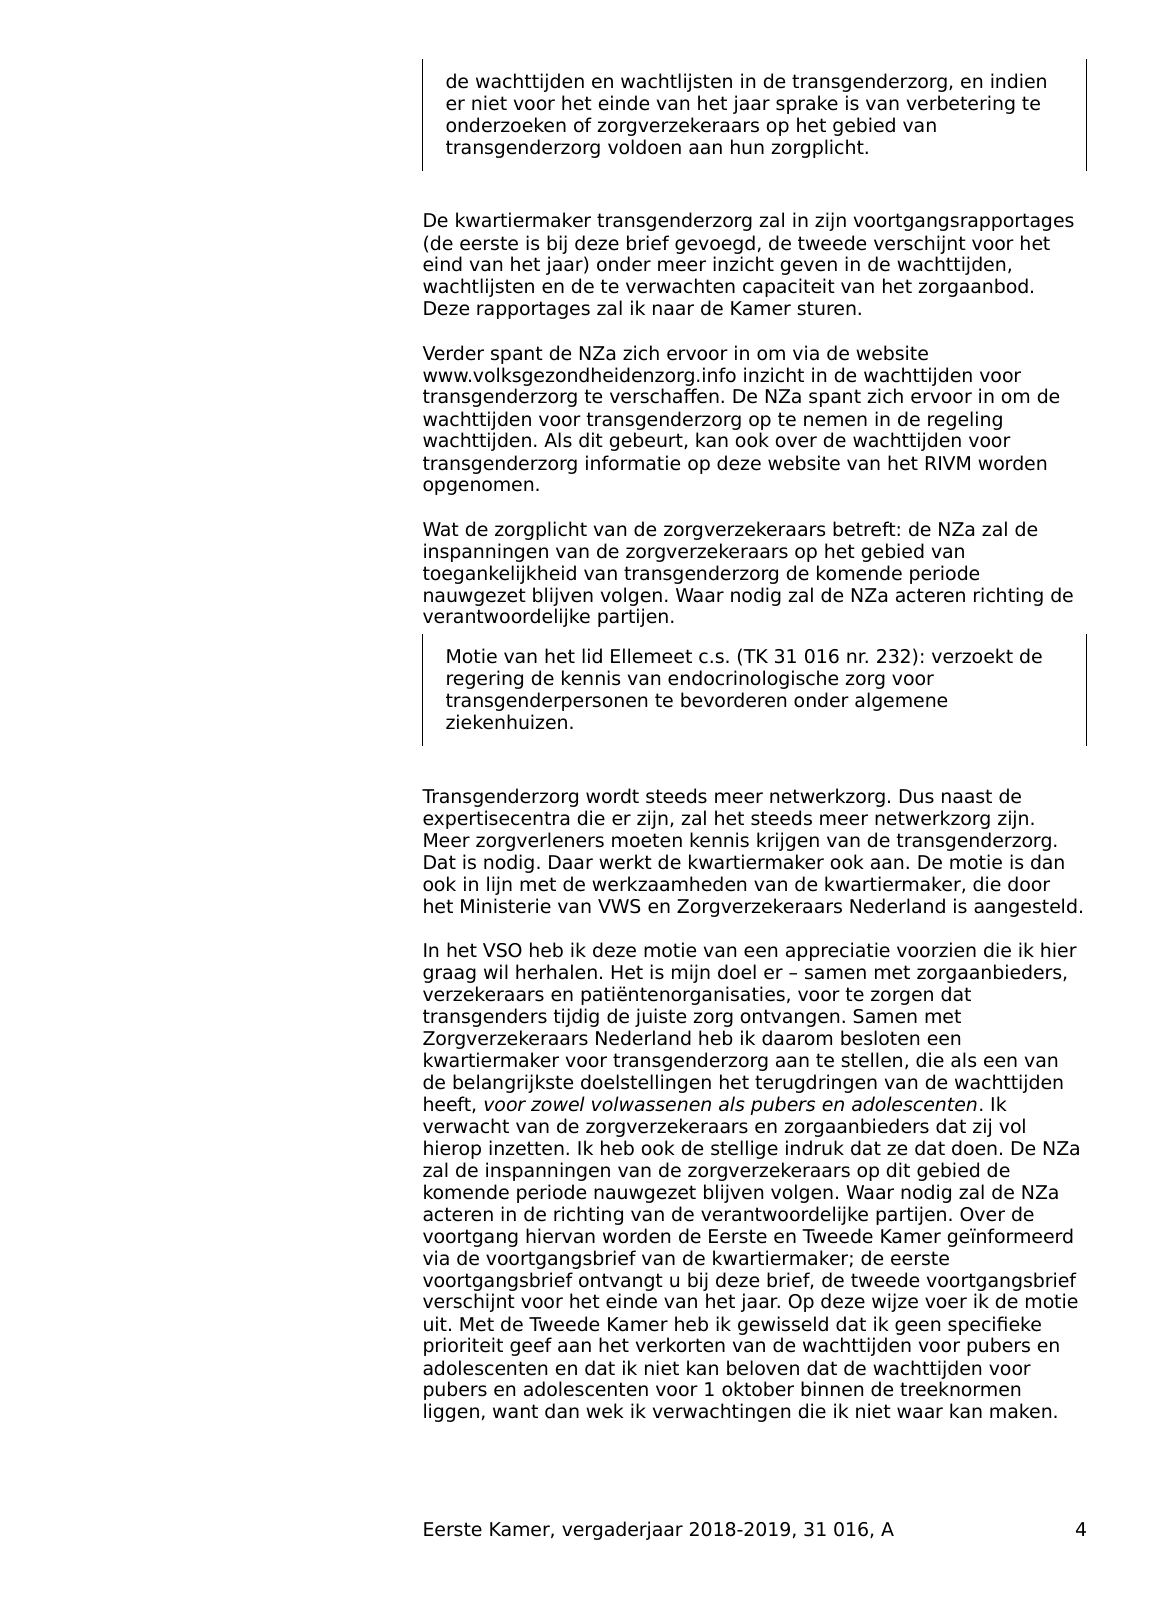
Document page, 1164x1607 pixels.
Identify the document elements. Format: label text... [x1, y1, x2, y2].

text Verder spant de NZa zich ervoor in om via de website www.volksgezondheidenzorg.info inzicht in de wachttijden voor transgenderzorg te verschaffen. De NZa spant zich ervoor in om de wachttijden voor transgenderzorg op te nemen in de regeling wachttijden. Als dit gebeurt, kan ook over de wachttijden voor transgenderzorg informatie op deze website van het RIVM worden opgenomen. [422, 342, 1087, 496]
table_header Motie van het lid Ellemeet c.s. (TK 31 016 nr. 232): verzoekt de regering de kennis van endocrinologische zorg voor transgenderpersonen te bevorderen onder algemene ziekenhuizen. [423, 634, 1086, 746]
table_header de wachttijden en wachtlijsten in de transgenderzorg, en indien er niet voor het einde van het jaar sprake is van verbetering te onderzoeken of zorgverzekeraars op het gebied van transgenderzorg voldoen aan hun zorgplicht. [423, 59, 1086, 171]
text In het VSO heb ik deze motie van een appreciatie voorzien die ik hier graag wil herhalen. Het is mijn doel er – samen met zorgaanbieders, verzekeraars en patiëntenorganisaties, voor te zorgen dat transgenders tijdig de juiste zorg ontvangen. Samen met Zorgverzekeraars Nederland heb ik daarom besloten een kwartiermaker voor transgenderzorg aan te stellen, die als een van de belangrijkste doelstellingen het terugdringen van de wachttijden heeft, voor zowel volwassenen als pubers en adolescenten. Ik verwacht van de zorgverzekeraars en zorgaanbieders dat zij vol hierop inzetten. Ik heb ook de stellige indruk dat ze dat doen. De NZa zal de inspanningen van de zorgverzekeraars op dit gebied de komende periode nauwgezet blijven volgen. Waar nodig zal de NZa acteren in de richting van de verantwoordelijke partijen. Over de voortgang hiervan worden de Eerste en Tweede Kamer geïnformeerd via de voortgangsbrief van de kwartiermaker; de eerste voortgangsbrief ontvangt u bij deze brief, de tweede voortgangsbrief verschijnt voor het einde van het jaar. Op deze wijze voer ik de motie uit. Met de Tweede Kamer heb ik gewisseld dat ik geen specifieke prioriteit geef aan het verkorten van de wachttijden voor pubers en adolescenten en dat ik niet kan beloven dat de wachttijden voor pubers en adolescenten voor 1 oktober binnen de treeknormen liggen, want dan wek ik verwachtingen die ik niet waar kan maken. [422, 940, 1087, 1423]
text Wat de zorgplicht van de zorgverzekeraars betreft: de NZa zal de inspanningen van de zorgverzekeraars op het gebied van toegankelijkheid van transgenderzorg de komende periode nauwgezet blijven volgen. Waar nodig zal de NZa acteren richting de verantwoordelijke partijen. [422, 518, 1087, 628]
text Transgenderzorg wordt steeds meer netwerkzorg. Dus naast de expertisecentra die er zijn, zal het steeds meer netwerkzorg zijn. Meer zorgverleners moeten kennis krijgen van de transgenderzorg. Dat is nodig. Daar werkt de kwartiermaker ook aan. De motie is dan ook in lijn met de werkzaamheden van de kwartiermaker, die door het Ministerie van VWS en Zorgverzekeraars Nederland is aangesteld. [422, 786, 1087, 918]
text De kwartiermaker transgenderzorg zal in zijn voortgangsrapportages (de eerste is bij deze brief gevoegd, de tweede verschijnt voor het eind van het jaar) onder meer inzicht geven in de wachttijden, wachtlijsten en de te verwachten capaciteit van het zorgaanbod. Deze rapportages zal ik naar de Kamer sturen. [422, 210, 1087, 320]
